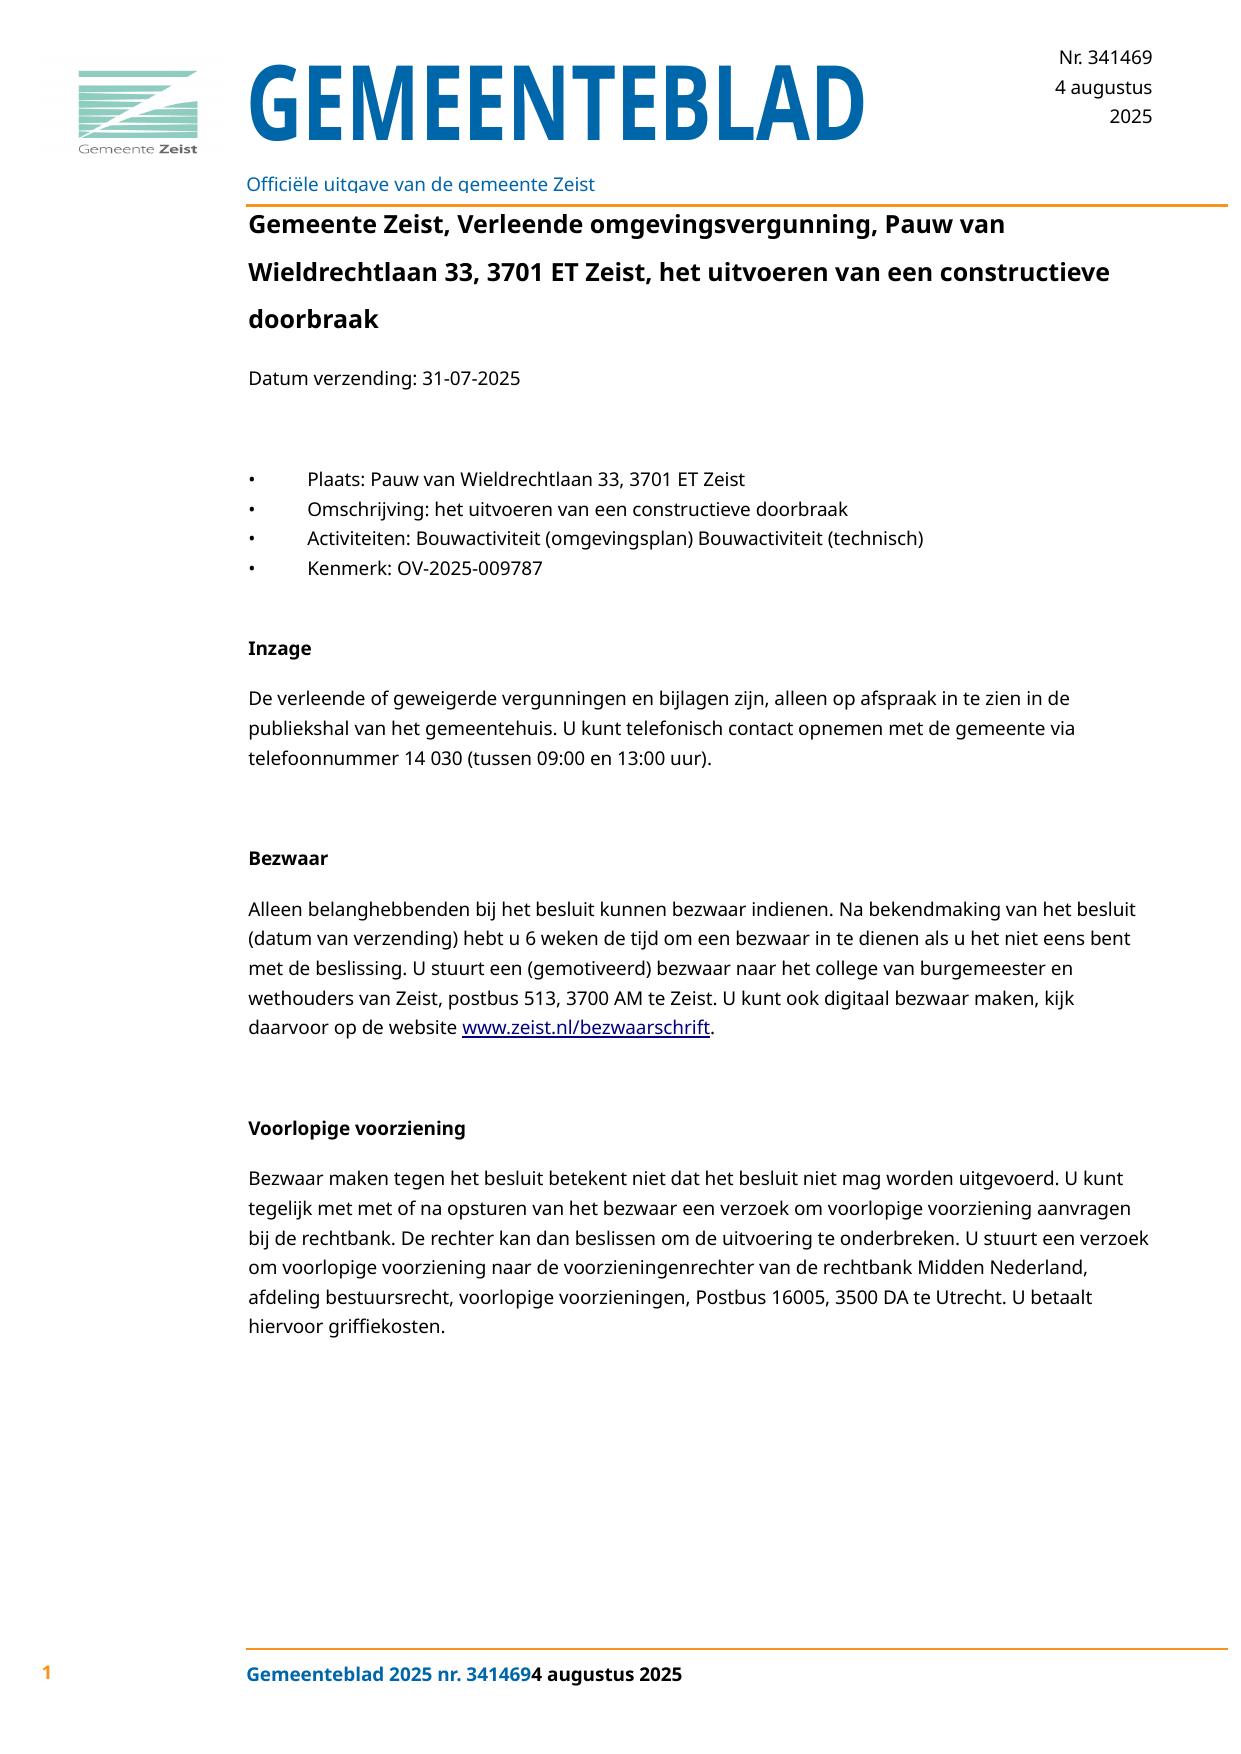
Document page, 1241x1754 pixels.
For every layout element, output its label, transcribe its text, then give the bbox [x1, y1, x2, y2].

text Datum verzending: 31-07-2025 [248, 366, 1152, 391]
text Bezwaar maken tegen het besluit betekent niet dat het besluit niet mag worden uitgevoerd. U kunt tegelijk met met of na opsturen van het bezwaar een verzoek om voorlopige voorziening aanvragen bij de rechtbank. De rechter kan dan beslissen om de uitvoering te onderbreken. U stuurt een verzoek om voorlopige voorziening naar de voorzieningenrechter van de rechtbank Midden Nederland, afdeling bestuursrecht, voorlopige voorzieningen, Postbus 16005, 3500 DA te Utrecht. U betaalt hiervoor griffiekosten. [248, 1166, 1152, 1339]
text De verleende of geweigerde vergunningen en bijlagen zijn, alleen op afspraak in te zien in de publiekshal van het gemeentehuis. U kunt telefonisch contact opnemen met de gemeente via telefoonnummer 14 030 (tussen 09:00 en 13:00 uur). [248, 686, 1152, 770]
list Omschrijving: het uitvoeren van een constructieve doorbraak [248, 496, 1152, 522]
text Gemeente Zeist, Verleende omgevingsvergunning, Pauw van Wieldrechtlaan 33, 3701 ET Zeist, het uitvoeren van een constructieve doorbraak [248, 207, 1152, 336]
text Bezwaar [248, 846, 1152, 871]
text Voorlopige voorziening [248, 1115, 1152, 1141]
list Plaats: Pauw van Wieldrechtlaan 33, 3701 ET Zeist [248, 466, 1152, 492]
list Kenmerk: OV-2025-009787 [248, 555, 1152, 581]
picture [41, 47, 231, 172]
list Activiteiten: Bouwactiviteit (omgevingsplan) Bouwactiviteit (technisch) [248, 526, 1152, 551]
text Inzage [248, 635, 1152, 661]
text Alleen belanghebbenden bij het besluit kunnen bezwaar indienen. Na bekendmaking van het besluit (datum van verzending) hebt u 6 weken de tijd om een bezwaar in te dienen als u het niet eens bent met de beslissing. U stuurt een (gemotiveerd) bezwaar naar het college van burgemeester en wethouders van Zeist, postbus 513, 3700 AM te Zeist. U kunt ook digitaal bezwaar maken, kijk daarvoor op de website www.zeist.nl/bezwaarschrift. [248, 896, 1152, 1040]
